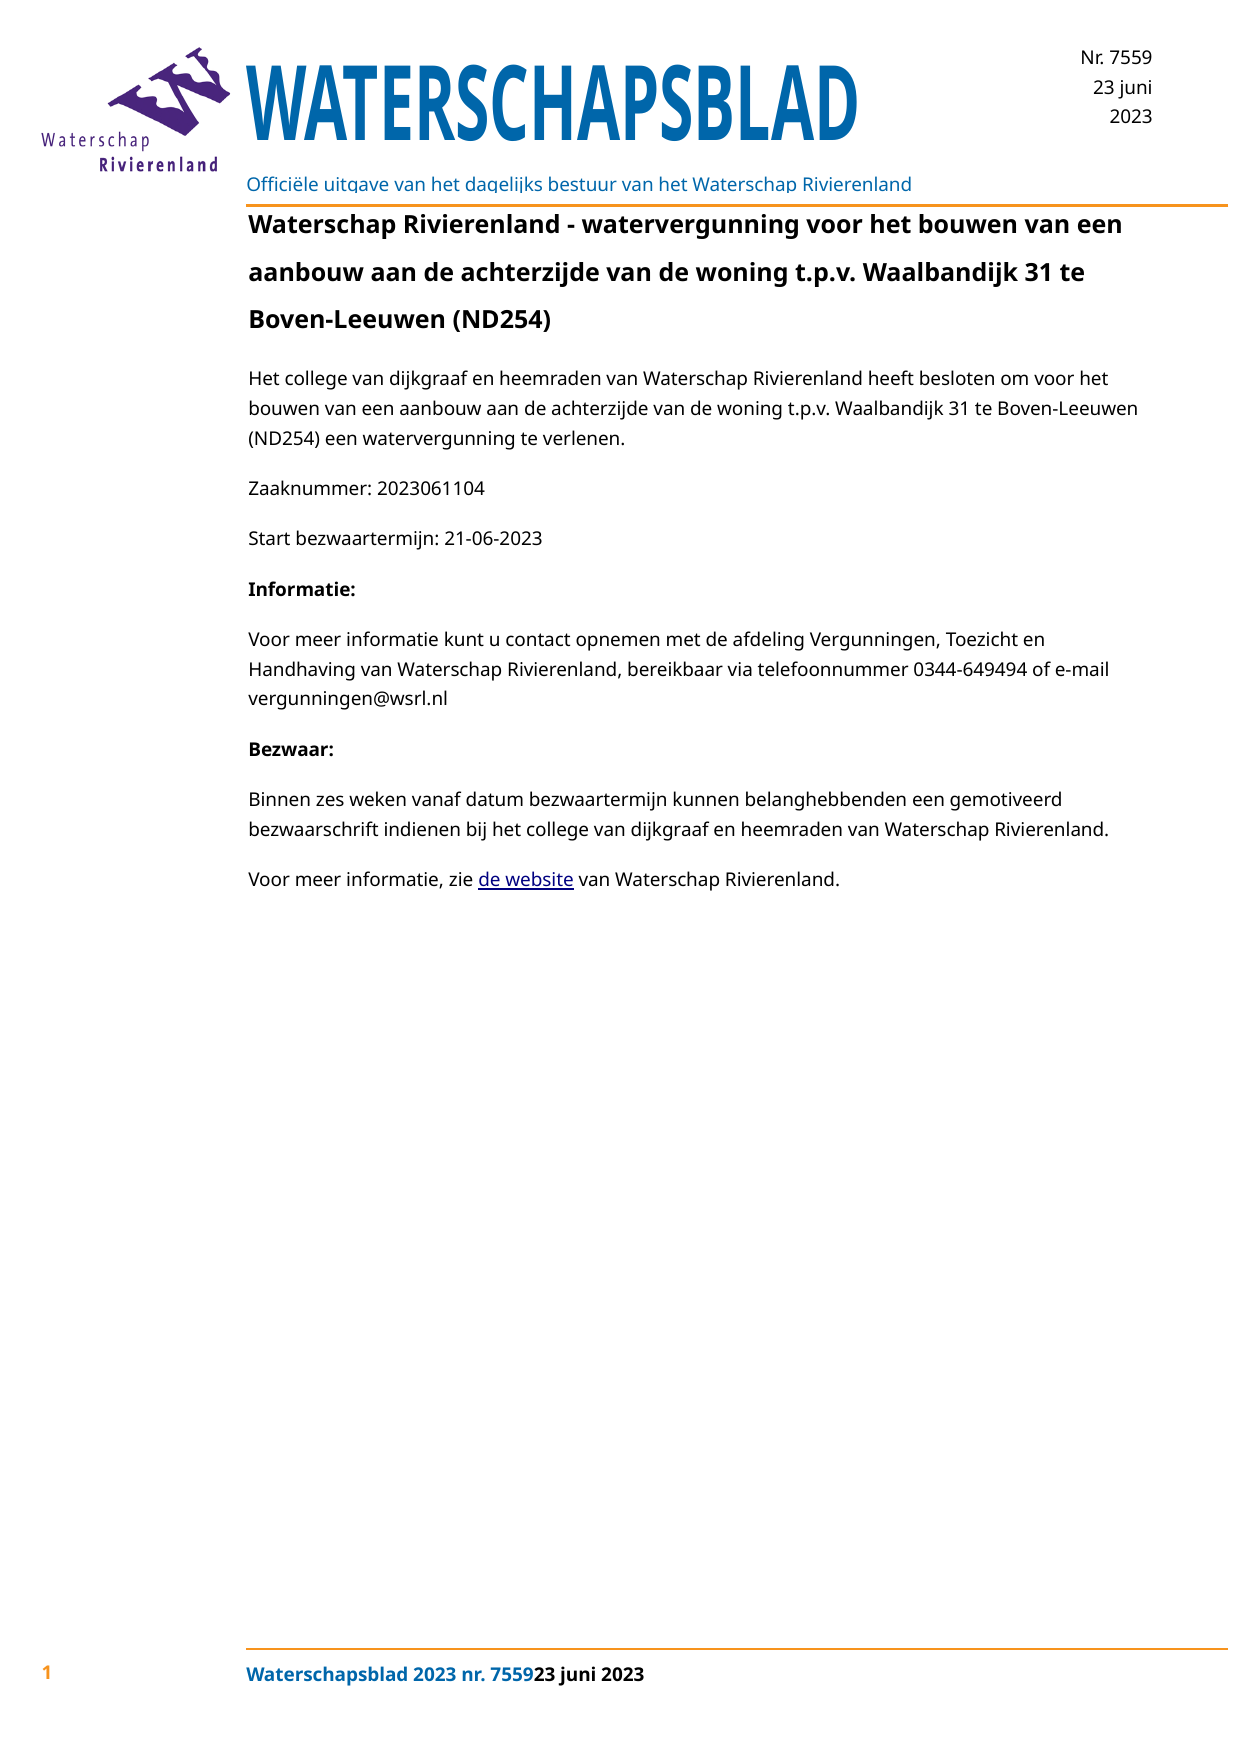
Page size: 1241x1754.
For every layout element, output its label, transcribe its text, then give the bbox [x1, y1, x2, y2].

text Start bezwaartermijn: 21-06-2023 [248, 526, 1152, 551]
text Bezwaar: [248, 736, 1152, 762]
text Waterschap Rivierenland - watervergunning voor het bouwen van een aanbouw aan de achterzijde van de woning t.p.v. Waalbandijk 31 te Boven-Leeuwen (ND254) [248, 207, 1152, 336]
text Voor meer informatie kunt u contact opnemen met de afdeling Vergunningen, Toezicht en Handhaving van Waterschap Rivierenland, bereikbaar via telefoonnummer 0344-649494 of e-mail vergunningen@wsrl.nl [248, 626, 1152, 711]
text Het college van dijkgraaf en heemraden van Waterschap Rivierenland heeft besloten om voor het bouwen van een aanbouw aan de achterzijde van de woning t.p.v. Waalbandijk 31 te Boven-Leeuwen (ND254) een watervergunning te verlenen. [248, 366, 1152, 450]
text Binnen zes weken vanaf datum bezwaartermijn kunnen belanghebbenden een gemotiveerd bezwaarschrift indienen bij het college van dijkgraaf en heemraden van Waterschap Rivierenland. [248, 786, 1152, 842]
text Zaaknummer: 2023061104 [248, 475, 1152, 501]
text Voor meer informatie, zie de website van Waterschap Rivierenland. [248, 866, 1152, 892]
text Informatie: [248, 576, 1152, 602]
picture [41, 47, 231, 172]
